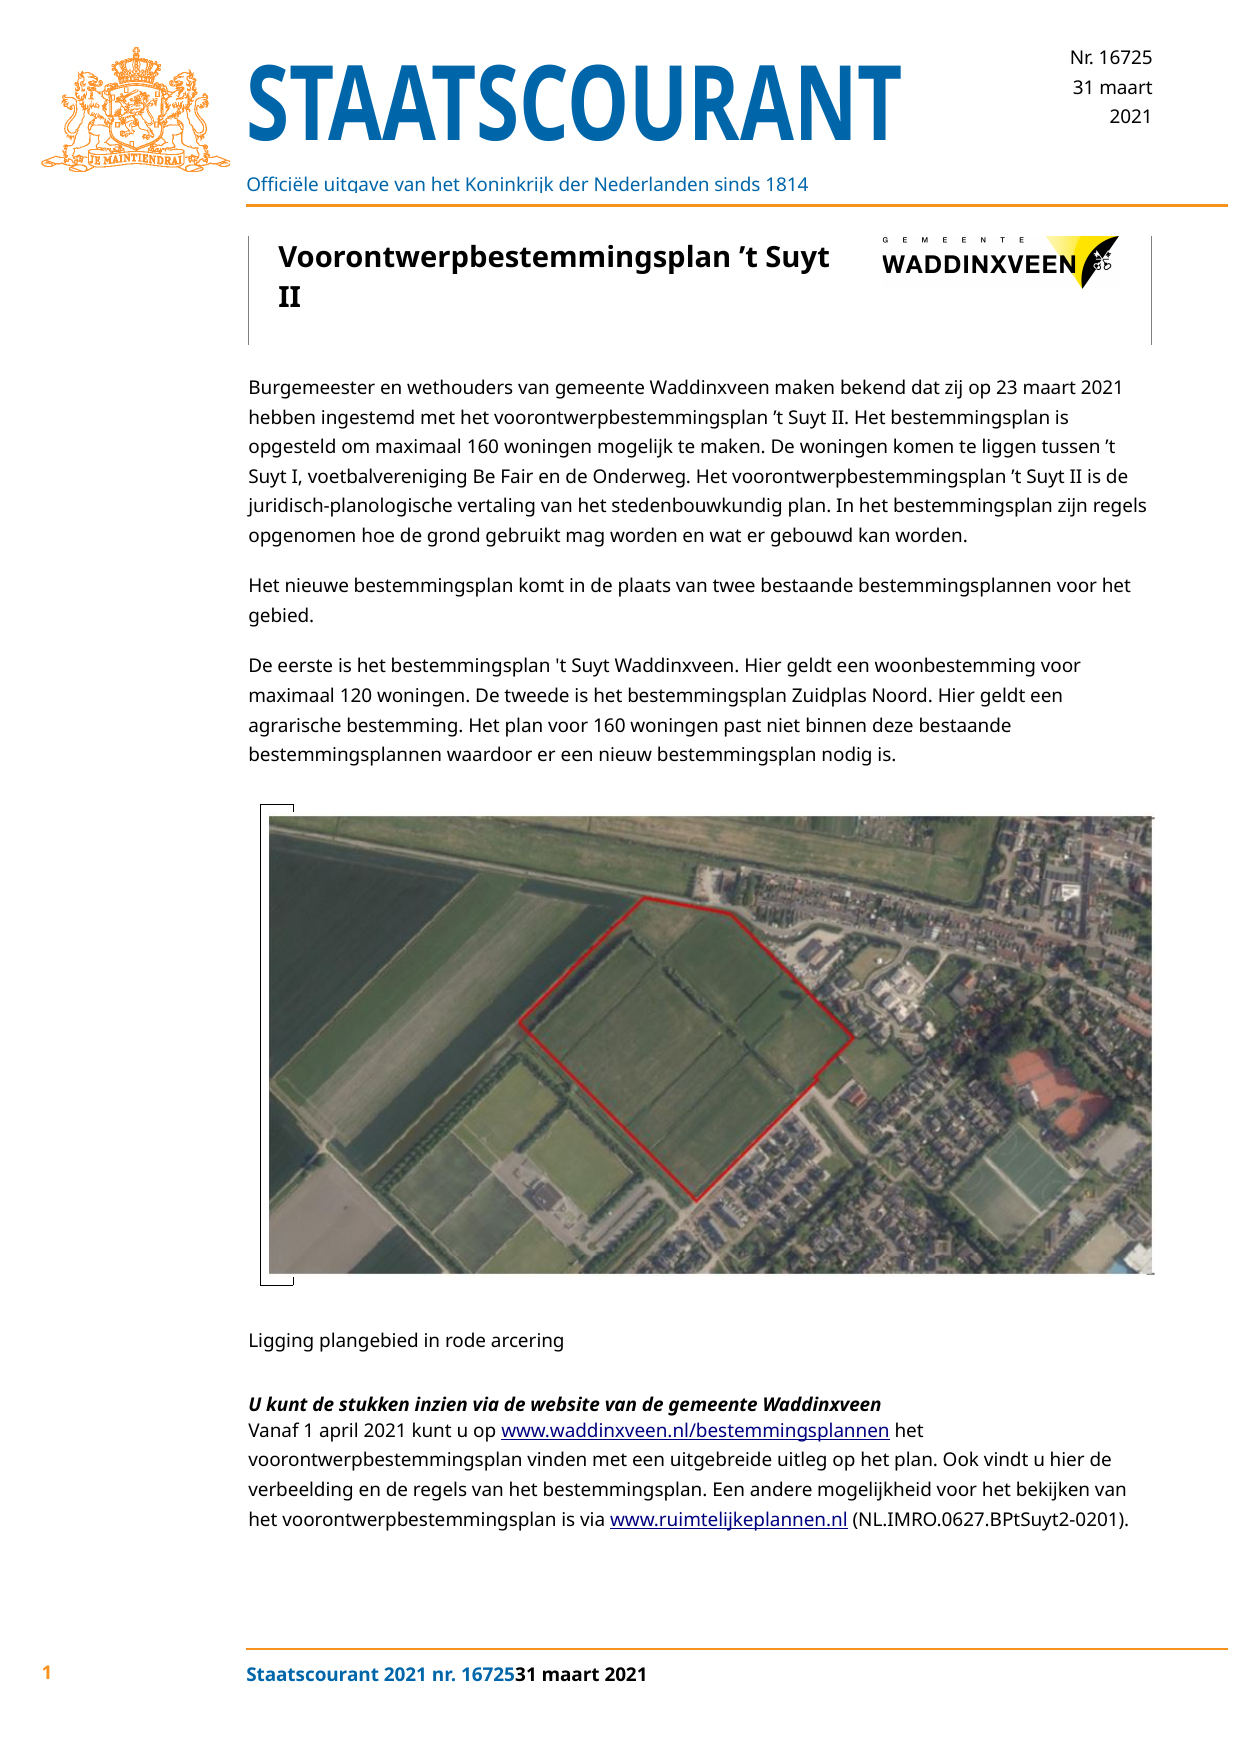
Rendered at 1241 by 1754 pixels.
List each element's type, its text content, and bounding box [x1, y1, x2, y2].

text Vanaf 1 april 2021 kunt u op www.waddinxveen.nl/bestemmingsplannen het voorontwerpbestemmingsplan vinden met een uitgebreide uitleg op het plan. Ook vindt u hier de verbeelding en de regels van het bestemmingsplan. Een andere mogelijkheid voor het bekijken van het voorontwerpbestemmingsplan is via www.ruimtelijkeplannen.nl (NL.IMRO.0627.BPtSuyt2-0201). [248, 1417, 1152, 1531]
text Burgemeester en wethouders van gemeente Waddinxveen maken bekend dat zij op 23 maart 2021 hebben ingestemd met het voorontwerpbestemmingsplan ’t Suyt II. Het bestemmingsplan is opgesteld om maximaal 160 woningen mogelijk te maken. De woningen komen te liggen tussen ’t Suyt I, voetbalvereniging Be Fair en de Onderweg. Het voorontwerpbestemmingsplan ’t Suyt II is de juridisch-planologische vertaling van het stedenbouwkundig plan. In het bestemmingsplan zijn regels opgenomen hoe de grond gebruikt mag worden en wat er gebouwd kan worden. [248, 374, 1152, 548]
text Ligging plangebied in rode arcering [248, 1327, 1152, 1353]
text U kunt de stukken inzien via de website van de gemeente Waddinxveen [248, 1391, 1152, 1417]
table_header [850, 236, 1151, 345]
picture [268, 812, 1155, 1277]
text De eerste is het bestemmingsplan 't Suyt Waddinxveen. Hier geldt een woonbestemming voor maximaal 120 woningen. De tweede is het bestemmingsplan Zuidplas Noord. Hier geldt een agrarische bestemming. Het plan voor 160 woningen past niet binnen deze bestaande bestemmingsplannen waardoor er een nieuw bestemmingsplan nodig is. [248, 653, 1152, 767]
picture [41, 47, 231, 172]
text Het nieuwe bestemmingsplan komt in de plaats van twee bestaande bestemmingsplannen voor het gebied. [248, 573, 1152, 628]
picture [882, 236, 1119, 289]
table_header Voorontwerpbestemmingsplan ’t Suyt II [249, 236, 850, 345]
